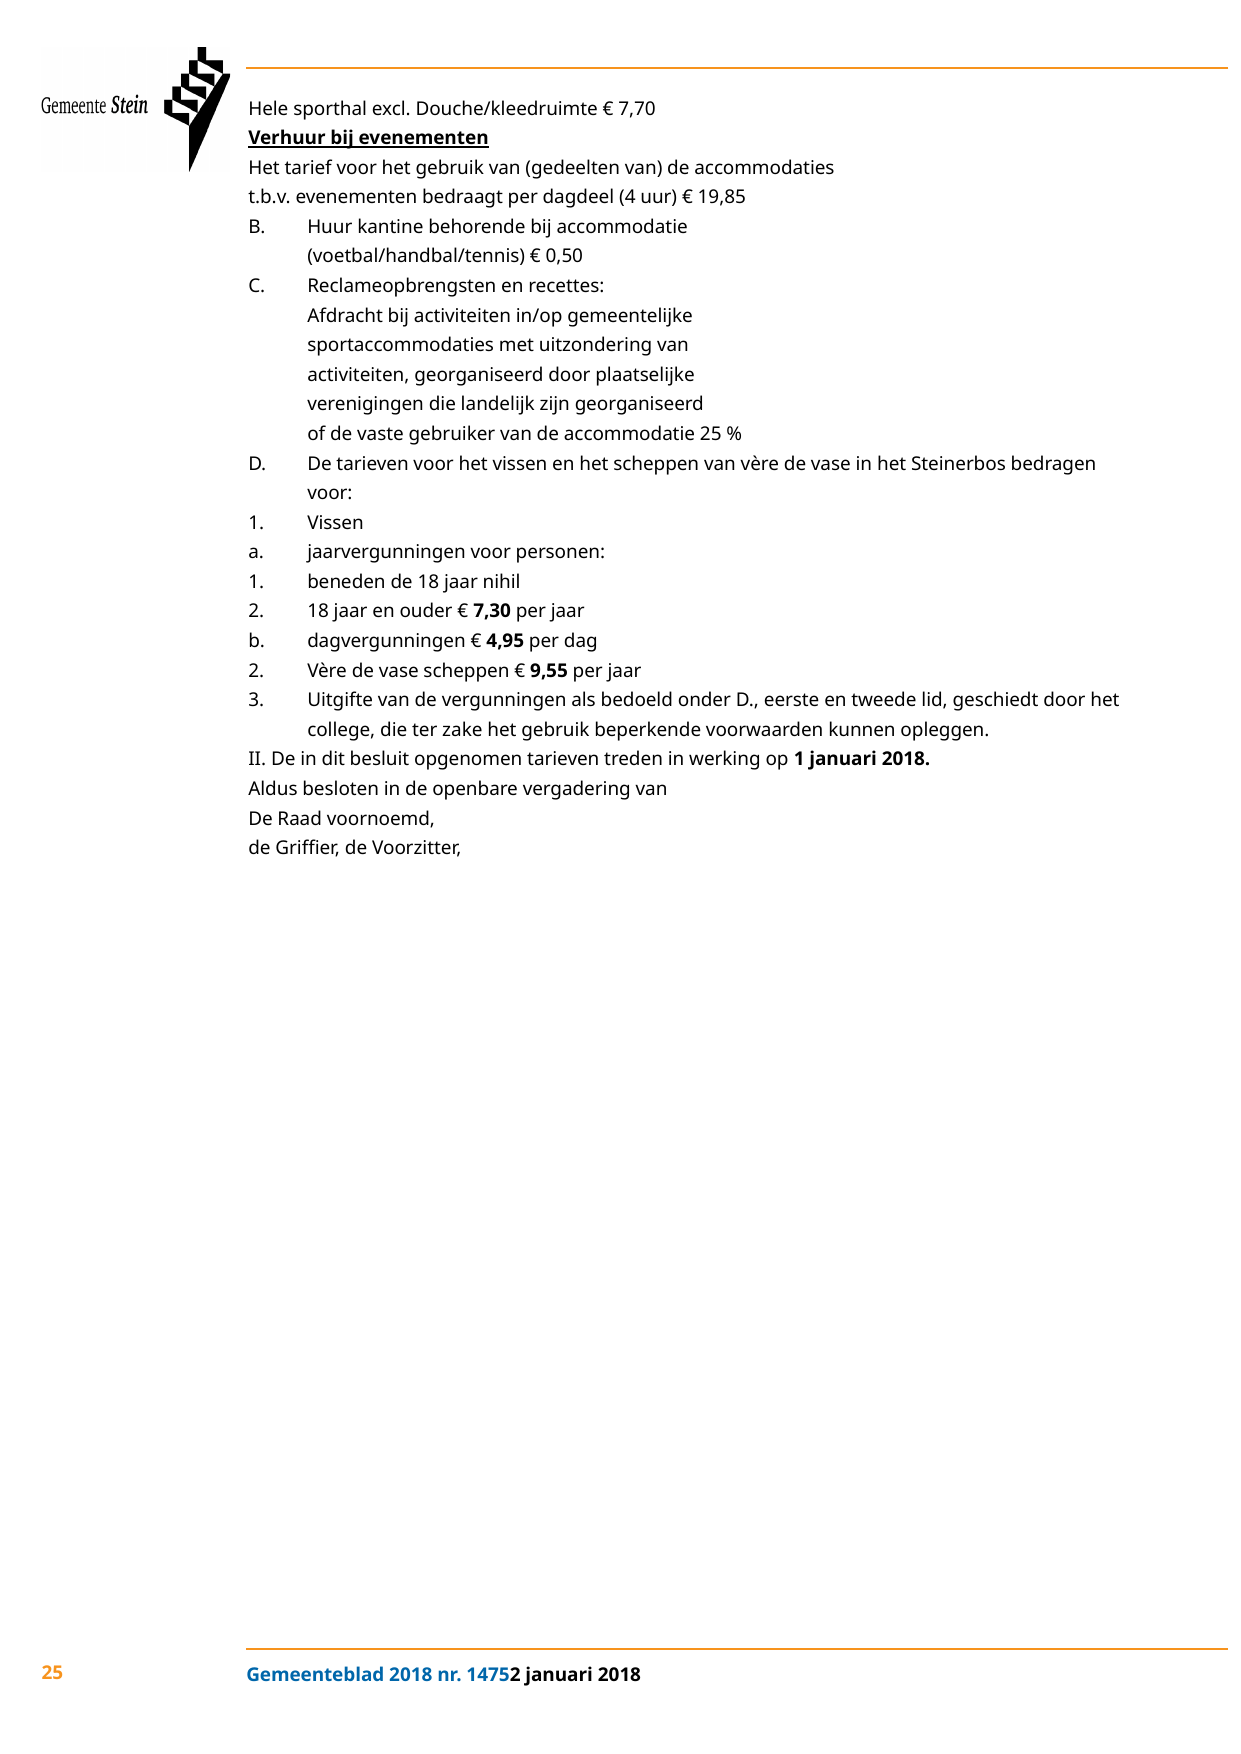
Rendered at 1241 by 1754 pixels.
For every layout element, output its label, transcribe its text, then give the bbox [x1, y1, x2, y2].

list 18 jaar en ouder € 7,30 per jaar [248, 598, 1152, 623]
list Reclameopbrengsten en recettes: [248, 272, 1152, 298]
text t.b.v. evenementen bedraagt per dagdeel (4 uur) € 19,85 [248, 183, 1152, 209]
list Vère de vase scheppen € 9,55 per jaar [248, 657, 1152, 683]
list of de vaste gebruiker van de accommodatie 25 % [248, 420, 1152, 446]
list beneden de 18 jaar nihil [248, 568, 1152, 594]
list voor: [248, 479, 1152, 505]
text Het tarief voor het gebruik van (gedeelten van) de accommodaties [248, 154, 1152, 180]
list Vissen [248, 509, 1152, 535]
list Huur kantine behorende bij accommodatie [248, 213, 1152, 239]
text Hele sporthal excl. Douche/kleedruimte € 7,70 [248, 95, 1152, 121]
list jaarvergunningen voor personen: [248, 538, 1152, 564]
list activiteiten, georganiseerd door plaatselijke [248, 361, 1152, 387]
list dagvergunningen € 4,95 per dag [248, 627, 1152, 653]
list Uitgifte van de vergunningen als bedoeld onder D., eerste en tweede lid, geschiedt door het college, die ter zake het gebruik beperkende voorwaarden kunnen opleggen. [248, 686, 1152, 742]
text De Raad voornoemd, [248, 805, 1152, 831]
text Aldus besloten in de openbare vergadering van [248, 775, 1152, 801]
list (voetbal/handbal/tennis) € 0,50 [248, 243, 1152, 268]
text de Griffier, de Voorzitter, [248, 834, 1152, 860]
list verenigingen die landelijk zijn georganiseerd [248, 391, 1152, 416]
text Verhuur bij evenementen [248, 124, 1152, 150]
text II. De in dit besluit opgenomen tarieven treden in werking op 1 januari 2018. [248, 746, 1152, 771]
picture [41, 47, 231, 172]
list Afdracht bij activiteiten in/op gemeentelijke [248, 302, 1152, 328]
list De tarieven voor het vissen en het scheppen van vère de vase in het Steinerbos bedragen [248, 450, 1152, 476]
list sportaccommodaties met uitzondering van [248, 331, 1152, 357]
